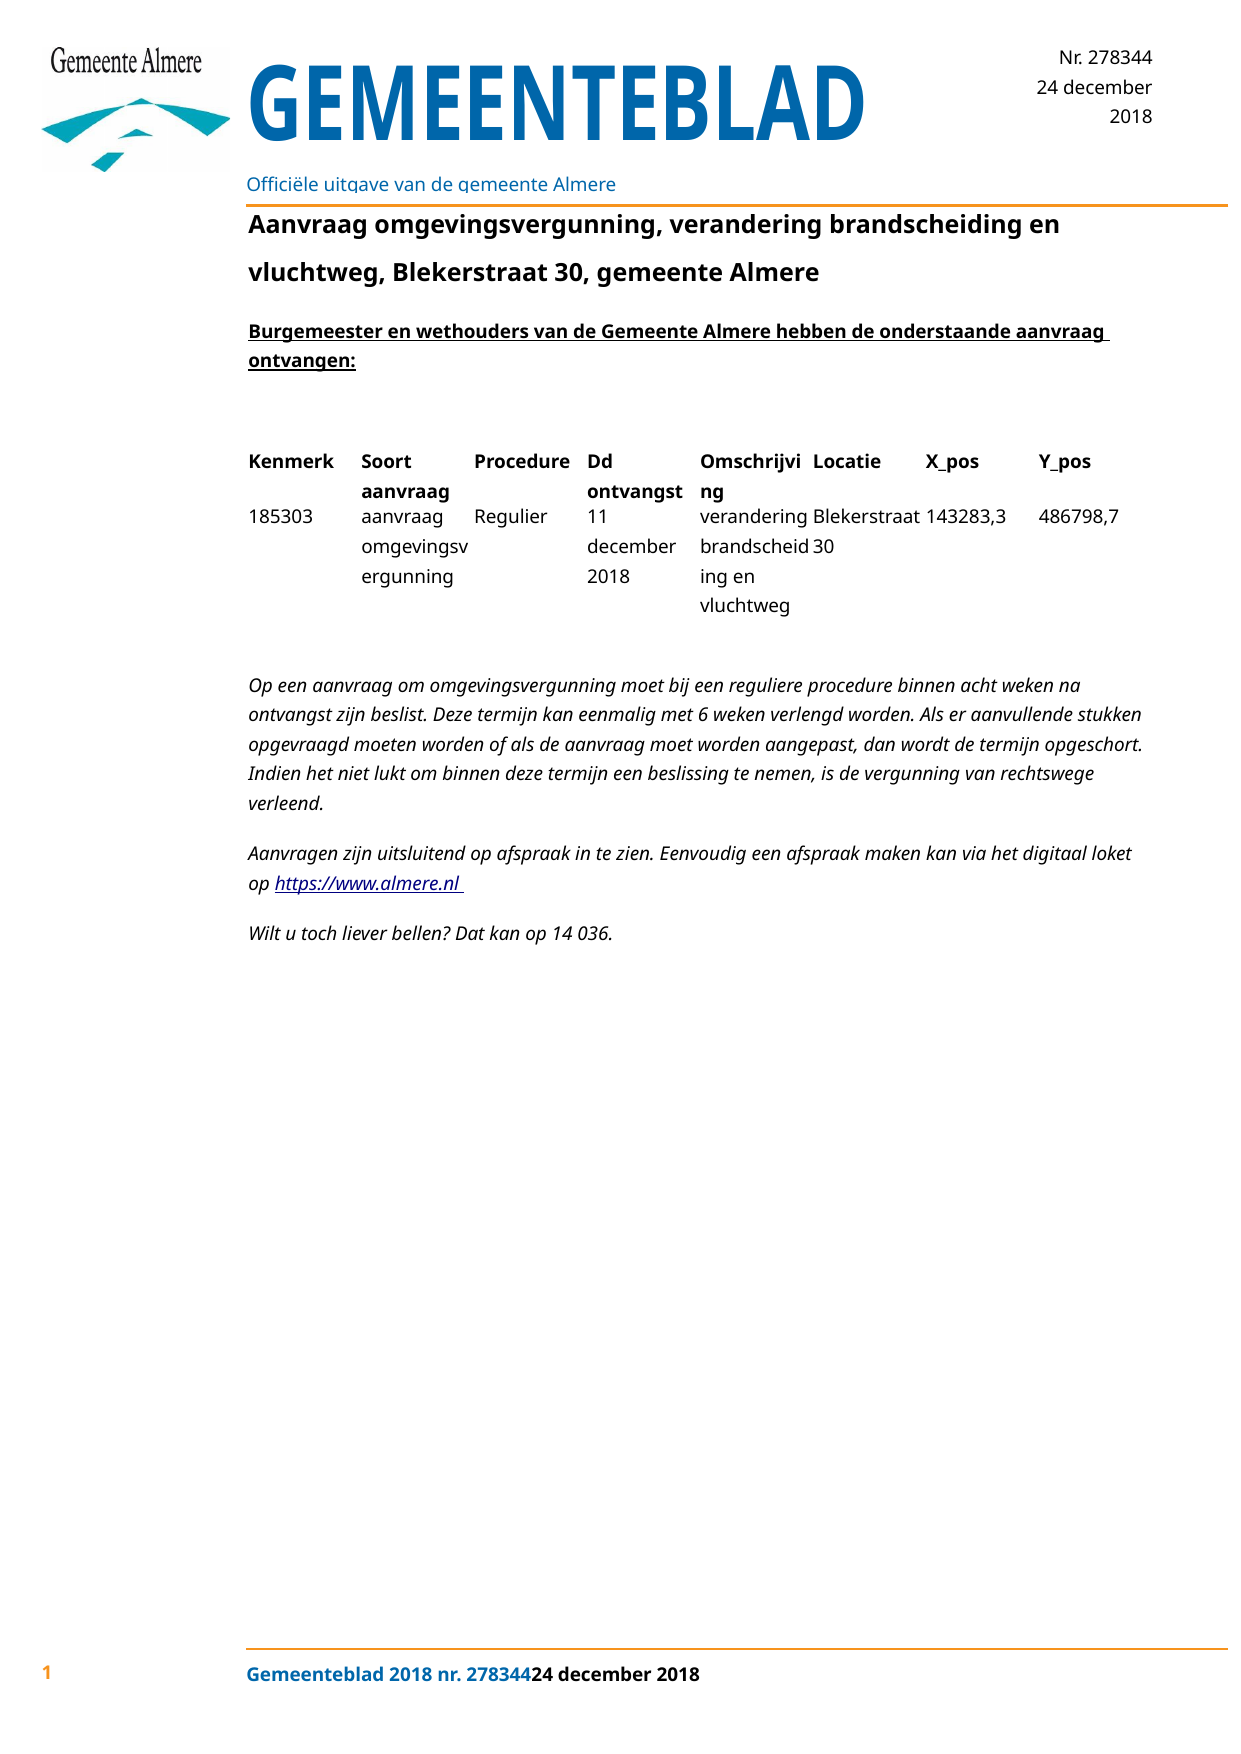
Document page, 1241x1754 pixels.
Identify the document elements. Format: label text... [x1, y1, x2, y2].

table_header Omschrijving [700, 449, 813, 504]
text Aanvragen zijn uitsluitend op afspraak in te zien. Eenvoudig een afspraak maken kan via het digitaal loket op https://www.almere.nl [248, 841, 1152, 896]
table_header Soort aanvraag [361, 449, 474, 504]
table_header Locatie [813, 449, 926, 504]
text Wilt u toch liever bellen? Dat kan op 14 036. [248, 921, 1152, 946]
text Aanvraag omgevingsvergunning, verandering brandscheiding en vluchtweg, Blekerstraat 30, gemeente Almere [248, 207, 1152, 288]
table_cell 185303 [248, 504, 361, 618]
table_cell 11 december 2018 [587, 504, 700, 618]
table_header X_pos [926, 449, 1038, 504]
text Op een aanvraag om omgevingsvergunning moet bij een reguliere procedure binnen acht weken na ontvangst zijn beslist. Deze termijn kan eenmalig met 6 weken verlengd worden. Als er aanvullende stukken opgevraagd moeten worden of als de aanvraag moet worden aangepast, dan wordt de termijn opgeschort. Indien het niet lukt om binnen deze termijn een beslissing te nemen, is de vergunning van rechtswege verleend. [248, 672, 1152, 816]
table_header Kenmerk [248, 449, 361, 504]
table_header Dd ontvangst [587, 449, 700, 504]
table_cell Regulier [474, 504, 587, 618]
table_cell aanvraag omgevingsvergunning [361, 504, 474, 618]
picture [41, 47, 231, 172]
table_cell verandering brandscheiding en vluchtweg [700, 504, 813, 618]
table_cell Blekerstraat 30 [813, 504, 926, 618]
table_header Y_pos [1039, 449, 1152, 504]
table_cell 143283,3 [926, 504, 1038, 618]
table_cell 486798,7 [1039, 504, 1152, 618]
table_header Procedure [474, 449, 587, 504]
text Burgemeester en wethouders van de Gemeente Almere hebben de onderstaande aanvraag ontvangen: [248, 318, 1152, 373]
